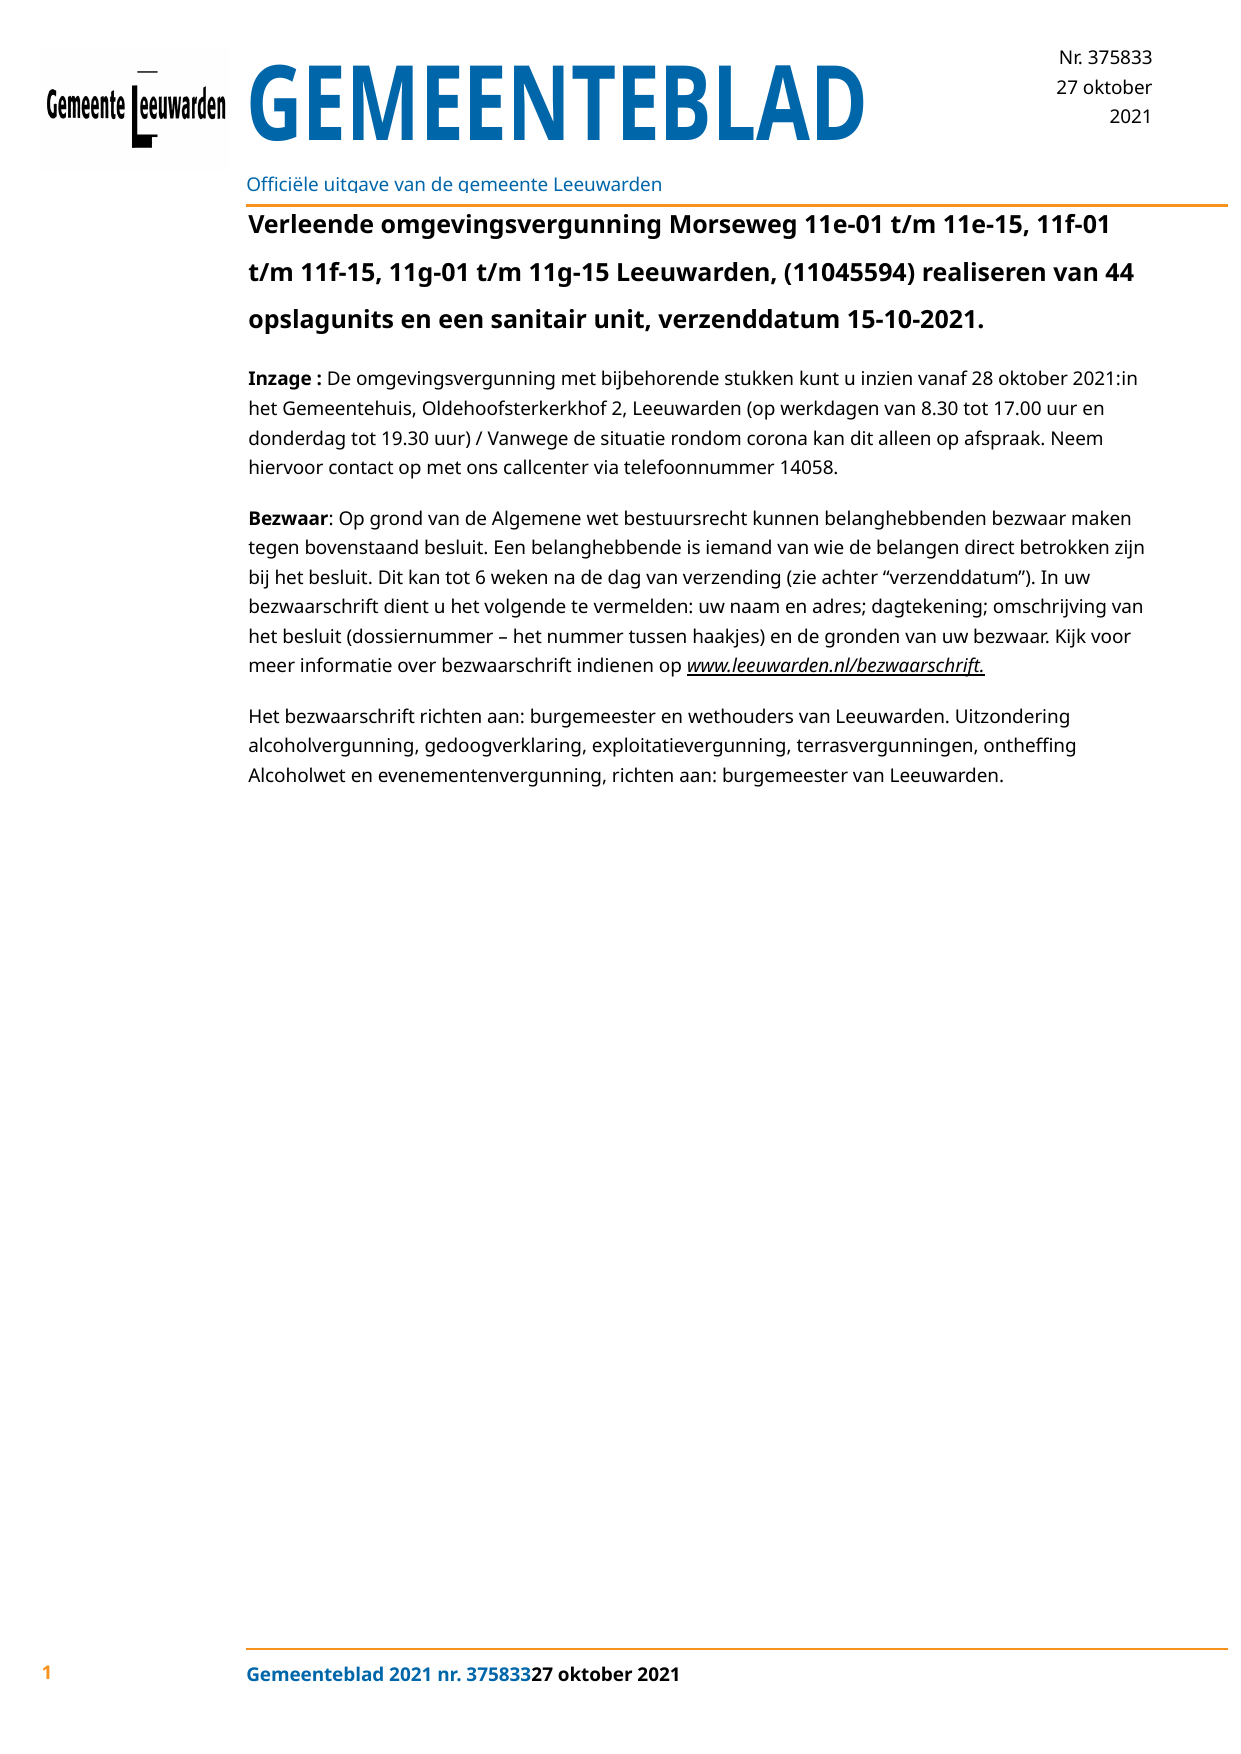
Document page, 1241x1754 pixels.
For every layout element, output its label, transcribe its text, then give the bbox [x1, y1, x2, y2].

text Bezwaar: Op grond van de Algemene wet bestuursrecht kunnen belanghebbenden bezwaar maken tegen bovenstaand besluit. Een belanghebbende is iemand van wie de belangen direct betrokken zijn bij het besluit. Dit kan tot 6 weken na de dag van verzending (zie achter “verzenddatum”). In uw bezwaarschrift dient u het volgende te vermelden: uw naam en adres; dagtekening; omschrijving van het besluit (dossiernummer – het nummer tussen haakjes) en de gronden van uw bezwaar. Kijk voor meer informatie over bezwaarschrift indienen op www.leeuwarden.nl/bezwaarschrift. [248, 505, 1152, 678]
text Verleende omgevingsvergunning Morseweg 11e-01 t/m 11e-15, 11f-01 t/m 11f-15, 11g-01 t/m 11g-15 Leeuwarden, (11045594) realiseren van 44 opslagunits en een sanitair unit, verzenddatum 15-10-2021. [248, 207, 1152, 336]
text Het bezwaarschrift richten aan: burgemeester en wethouders van Leeuwarden. Uitzondering alcoholvergunning, gedoogverklaring, exploitatievergunning, terrasvergunningen, ontheffing Alcoholwet en evenementenvergunning, richten aan: burgemeester van Leeuwarden. [248, 703, 1152, 788]
text Inzage : De omgevingsvergunning met bijbehorende stukken kunt u inzien vanaf 28 oktober 2021:in het Gemeentehuis, Oldehoofsterkerkhof 2, Leeuwarden (op werkdagen van 8.30 tot 17.00 uur en donderdag tot 19.30 uur) / Vanwege de situatie rondom corona kan dit alleen op afspraak. Neem hiervoor contact op met ons callcenter via telefoonnummer 14058. [248, 366, 1152, 480]
picture [41, 47, 231, 172]
